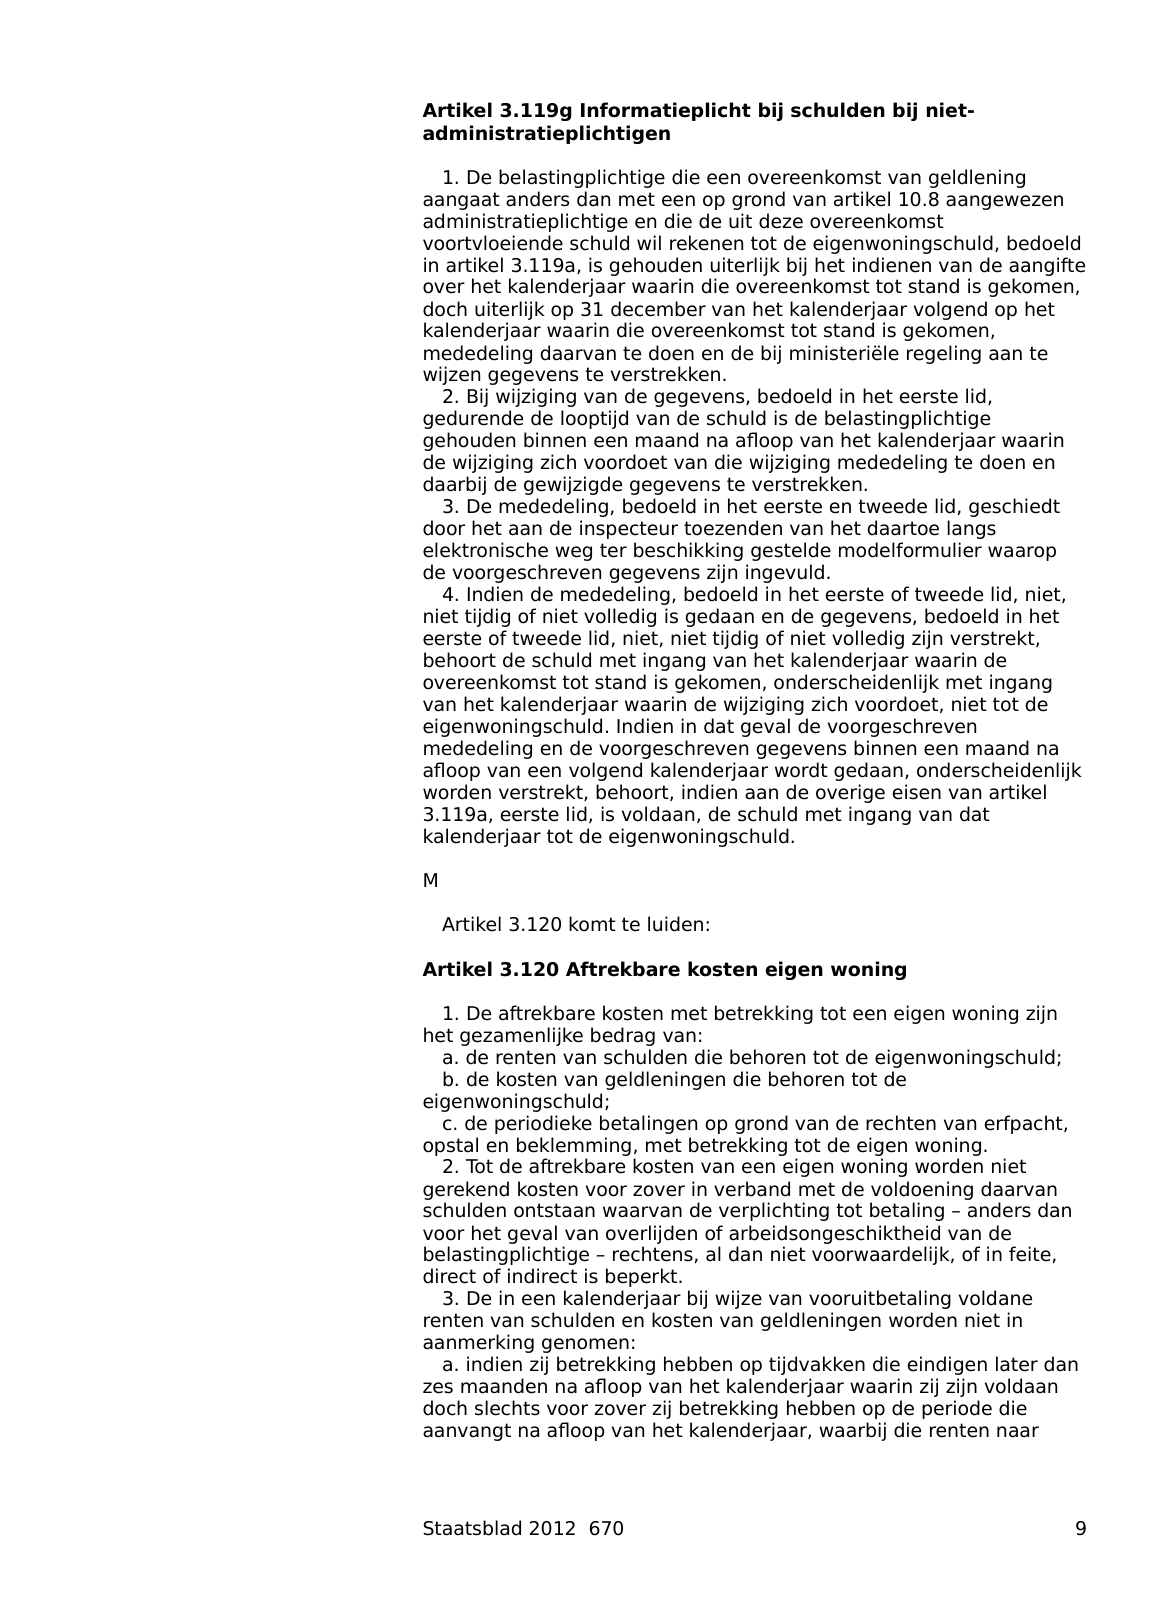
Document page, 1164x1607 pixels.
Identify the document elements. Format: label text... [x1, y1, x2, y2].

text 1. De belastingplichtige die een overeenkomst van geldlening aangaat anders dan met een op grond van artikel 10.8 aangewezen administratieplichtige en die de uit deze overeenkomst voortvloeiende schuld wil rekenen tot de eigenwoningschuld, bedoeld in artikel 3.119a, is gehouden uiterlijk bij het indienen van de aangifte over het kalenderjaar waarin die overeenkomst tot stand is gekomen, doch uiterlijk op 31 december van het kalenderjaar volgend op het kalenderjaar waarin die overeenkomst tot stand is gekomen, mededeling daarvan te doen en de bij ministeriële regeling aan te wijzen gegevens te verstrekken. [422, 167, 1087, 386]
text Artikel 3.120 komt te luiden: [422, 914, 1087, 936]
subtitle Artikel 3.120 Aftrekbare kosten eigen woning [422, 958, 1087, 980]
text a. de renten van schulden die behoren tot de eigenwoningschuld; [422, 1047, 1087, 1068]
text c. de periodieke betalingen op grond van de rechten van erfpacht, opstal en beklemming, met betrekking tot de eigen woning. [422, 1112, 1087, 1156]
text b. de kosten van geldleningen die behoren tot de eigenwoningschuld; [422, 1068, 1087, 1112]
text 4. Indien de mededeling, bedoeld in het eerste of tweede lid, niet, niet tijdig of niet volledig is gedaan en de gegevens, bedoeld in het eerste of tweede lid, niet, niet tijdig of niet volledig zijn verstrekt, behoort de schuld met ingang van het kalenderjaar waarin de overeenkomst tot stand is gekomen, onderscheidenlijk met ingang van het kalenderjaar waarin de wijziging zich voordoet, niet tot de eigenwoningschuld. Indien in dat geval de voorgeschreven mededeling en de voorgeschreven gegevens binnen een maand na afloop van een volgend kalenderjaar wordt gedaan, onderscheidenlijk worden verstrekt, behoort, indien aan de overige eisen van artikel 3.119a, eerste lid, is voldaan, de schuld met ingang van dat kalenderjaar tot de eigenwoningschuld. [422, 584, 1087, 848]
text 2. Bij wijziging van de gegevens, bedoeld in het eerste lid, gedurende de looptijd van de schuld is de belastingplichtige gehouden binnen een maand na afloop van het kalenderjaar waarin de wijziging zich voordoet van die wijziging mededeling te doen en daarbij de gewijzigde gegevens te verstrekken. [422, 386, 1087, 496]
subtitle Artikel 3.119g Informatieplicht bij schulden bij niet-administratieplichtigen [422, 100, 1087, 144]
text 3. De in een kalenderjaar bij wijze van vooruitbetaling voldane renten van schulden en kosten van geldleningen worden niet in aanmerking genomen: [422, 1288, 1087, 1354]
text M [422, 870, 1087, 892]
text 2. Tot de aftrekbare kosten van een eigen woning worden niet gerekend kosten voor zover in verband met de voldoening daarvan schulden ontstaan waarvan de verplichting tot betaling – anders dan voor het geval van overlijden of arbeidsongeschiktheid van de belastingplichtige – rechtens, al dan niet voorwaardelijk, of in feite, direct of indirect is beperkt. [422, 1156, 1087, 1288]
text a. indien zij betrekking hebben op tijdvakken die eindigen later dan zes maanden na afloop van het kalenderjaar waarin zij zijn voldaan doch slechts voor zover zij betrekking hebben op de periode die aanvangt na afloop van het kalenderjaar, waarbij die renten naar [422, 1354, 1087, 1442]
text 3. De mededeling, bedoeld in het eerste en tweede lid, geschiedt door het aan de inspecteur toezenden van het daartoe langs elektronische weg ter beschikking gestelde modelformulier waarop de voorgeschreven gegevens zijn ingevuld. [422, 496, 1087, 584]
text 1. De aftrekbare kosten met betrekking tot een eigen woning zijn het gezamenlijke bedrag van: [422, 1003, 1087, 1047]
